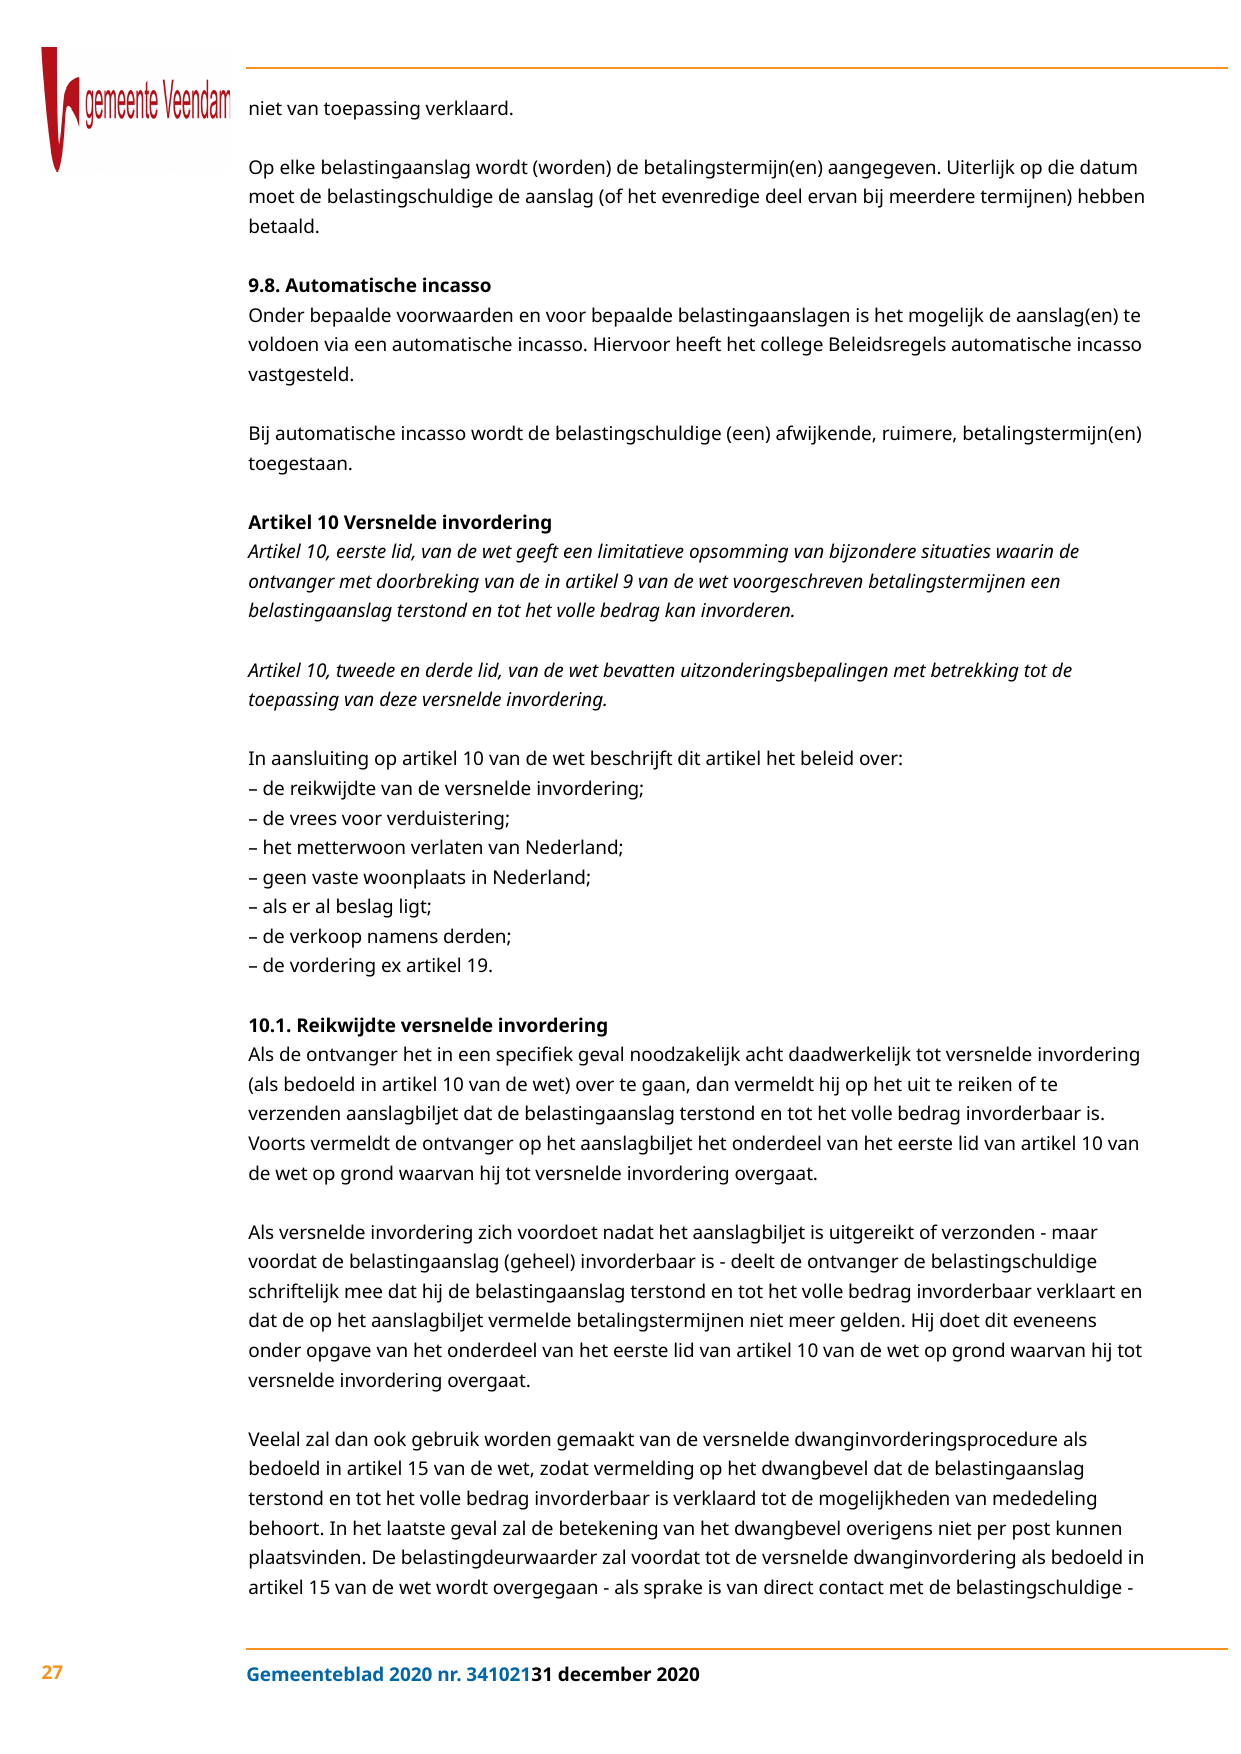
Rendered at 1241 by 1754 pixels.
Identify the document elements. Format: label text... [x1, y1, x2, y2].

text niet van toepassing verklaard. [248, 95, 1152, 121]
text – het metterwoon verlaten van Nederland; [248, 834, 1152, 860]
text – als er al beslag ligt; [248, 893, 1152, 919]
text 10.1. Reikwijdte versnelde invordering [248, 1012, 1152, 1038]
text – de vordering ex artikel 19. [248, 953, 1152, 978]
text – de verkoop namens derden; [248, 923, 1152, 949]
text – de reikwijdte van de versnelde invordering; [248, 775, 1152, 801]
text – de vrees voor verduistering; [248, 805, 1152, 831]
picture [41, 47, 231, 172]
text 9.8. Automatische incasso [248, 272, 1152, 298]
text Veelal zal dan ook gebruik worden gemaakt van de versnelde dwanginvorderingsprocedure als bedoeld in artikel 15 van de wet, zodat vermelding op het dwangbevel dat de belastingaanslag terstond en tot het volle bedrag invorderbaar is verklaard tot de mogelijkheden van mededeling behoort. In het laatste geval zal de betekening van het dwangbevel overigens niet per post kunnen plaatsvinden. De belastingdeurwaarder zal voordat tot de versnelde dwanginvordering als bedoeld in artikel 15 van de wet wordt overgegaan - als sprake is van direct contact met de belastingschuldige [248, 1426, 1152, 1600]
text Artikel 10, tweede en derde lid, van de wet bevatten uitzonderingsbepalingen met betrekking tot de toepassing van deze versnelde invordering. [248, 657, 1152, 712]
text Artikel 10 Versnelde invordering [248, 509, 1152, 535]
text Als de ontvanger het in een specifiek geval noodzakelijk acht daadwerkelijk tot versnelde invordering (als bedoeld in artikel 10 van de wet) over te gaan, dan vermeldt hij op het uit te reiken of te verzenden aanslagbiljet dat de belastingaanslag terstond en tot het volle bedrag invorderbaar is. Voorts vermeldt de ontvanger op het aanslagbiljet het onderdeel van het eerste lid van artikel 10 van de wet op grond waarvan hij tot versnelde invordering overgaat. [248, 1041, 1152, 1186]
text Op elke belastingaanslag wordt (worden) de betalingstermijn(en) aangegeven. Uiterlijk op die datum moet de belastingschuldige de aanslag (of het evenredige deel ervan bij meerdere termijnen) hebben betaald. [248, 154, 1152, 239]
text Onder bepaalde voorwaarden en voor bepaalde belastingaanslagen is het mogelijk de aanslag(en) te voldoen via een automatische incasso. Hiervoor heeft het college Beleidsregels automatische incasso vastgesteld. [248, 302, 1152, 387]
text Artikel 10, eerste lid, van de wet geeft een limitatieve opsomming van bijzondere situaties waarin de ontvanger met doorbreking van de in artikel 9 van de wet voorgeschreven betalingstermijnen een belastingaanslag terstond en tot het volle bedrag kan invorderen. [248, 538, 1152, 623]
text – geen vaste woonplaats in Nederland; [248, 864, 1152, 890]
text Bij automatische incasso wordt de belastingschuldige (een) afwijkende, ruimere, betalingstermijn(en) toegestaan. [248, 420, 1152, 476]
text In aansluiting op artikel 10 van de wet beschrijft dit artikel het beleid over: [248, 746, 1152, 771]
text Als versnelde invordering zich voordoet nadat het aanslagbiljet is uitgereikt of verzonden - maar voordat de belastingaanslag (geheel) invorderbaar is - deelt de ontvanger de belastingschuldige schriftelijk mee dat hij de belastingaanslag terstond en tot het volle bedrag invorderbaar verklaart en dat de op het aanslagbiljet vermelde betalingstermijnen niet meer gelden. Hij doet dit eveneens onder opgave van het onderdeel van het eerste lid van artikel 10 van de wet op grond waarvan hij tot versnelde invordering overgaat. [248, 1219, 1152, 1393]
